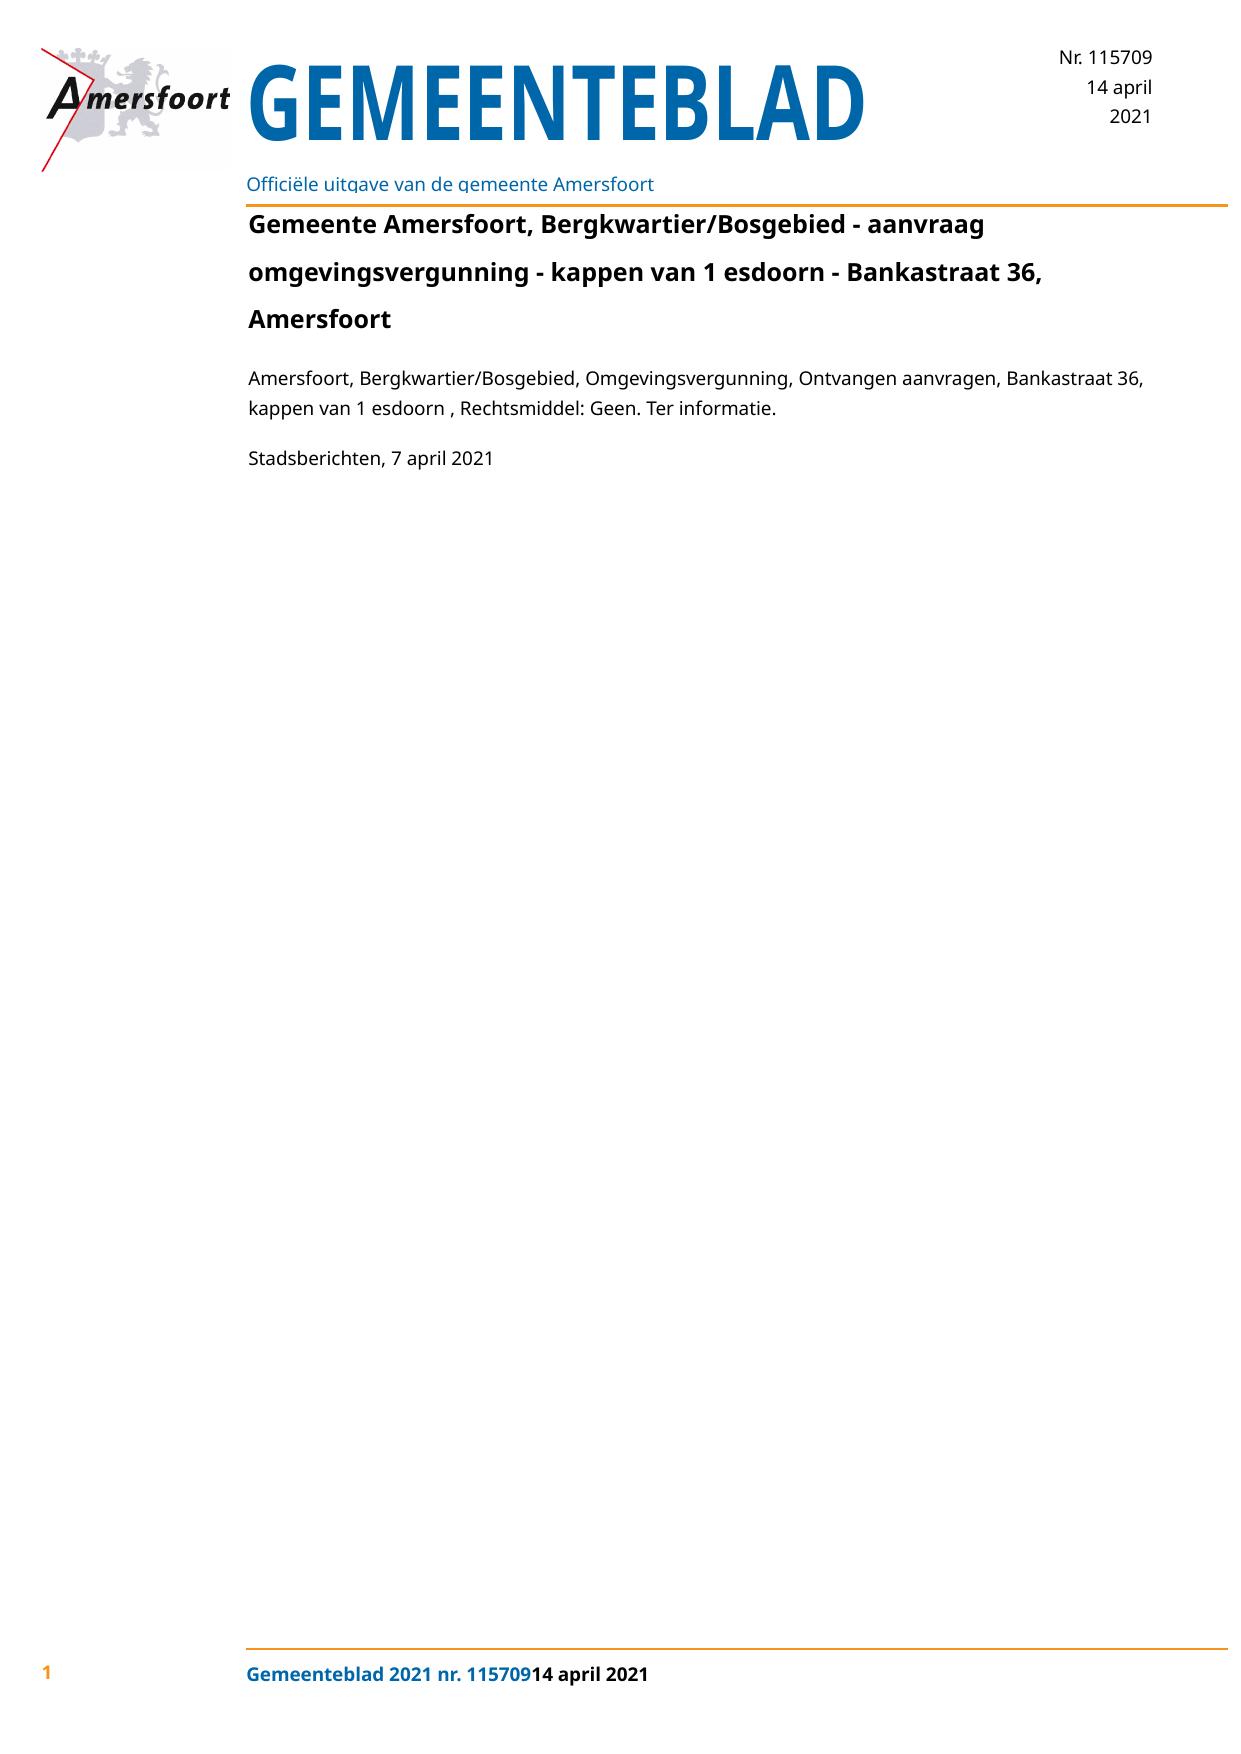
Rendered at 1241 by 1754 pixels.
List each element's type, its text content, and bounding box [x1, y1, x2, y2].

picture [41, 47, 231, 172]
text Stadsberichten, 7 april 2021 [248, 446, 1152, 471]
text Amersfoort, Bergkwartier/Bosgebied, Omgevingsvergunning, Ontvangen aanvragen, Bankastraat 36, kappen van 1 esdoorn , Rechtsmiddel: Geen. Ter informatie. [248, 366, 1152, 421]
text Gemeente Amersfoort, Bergkwartier/Bosgebied - aanvraag omgevingsvergunning - kappen van 1 esdoorn - Bankastraat 36, Amersfoort [248, 207, 1152, 336]
